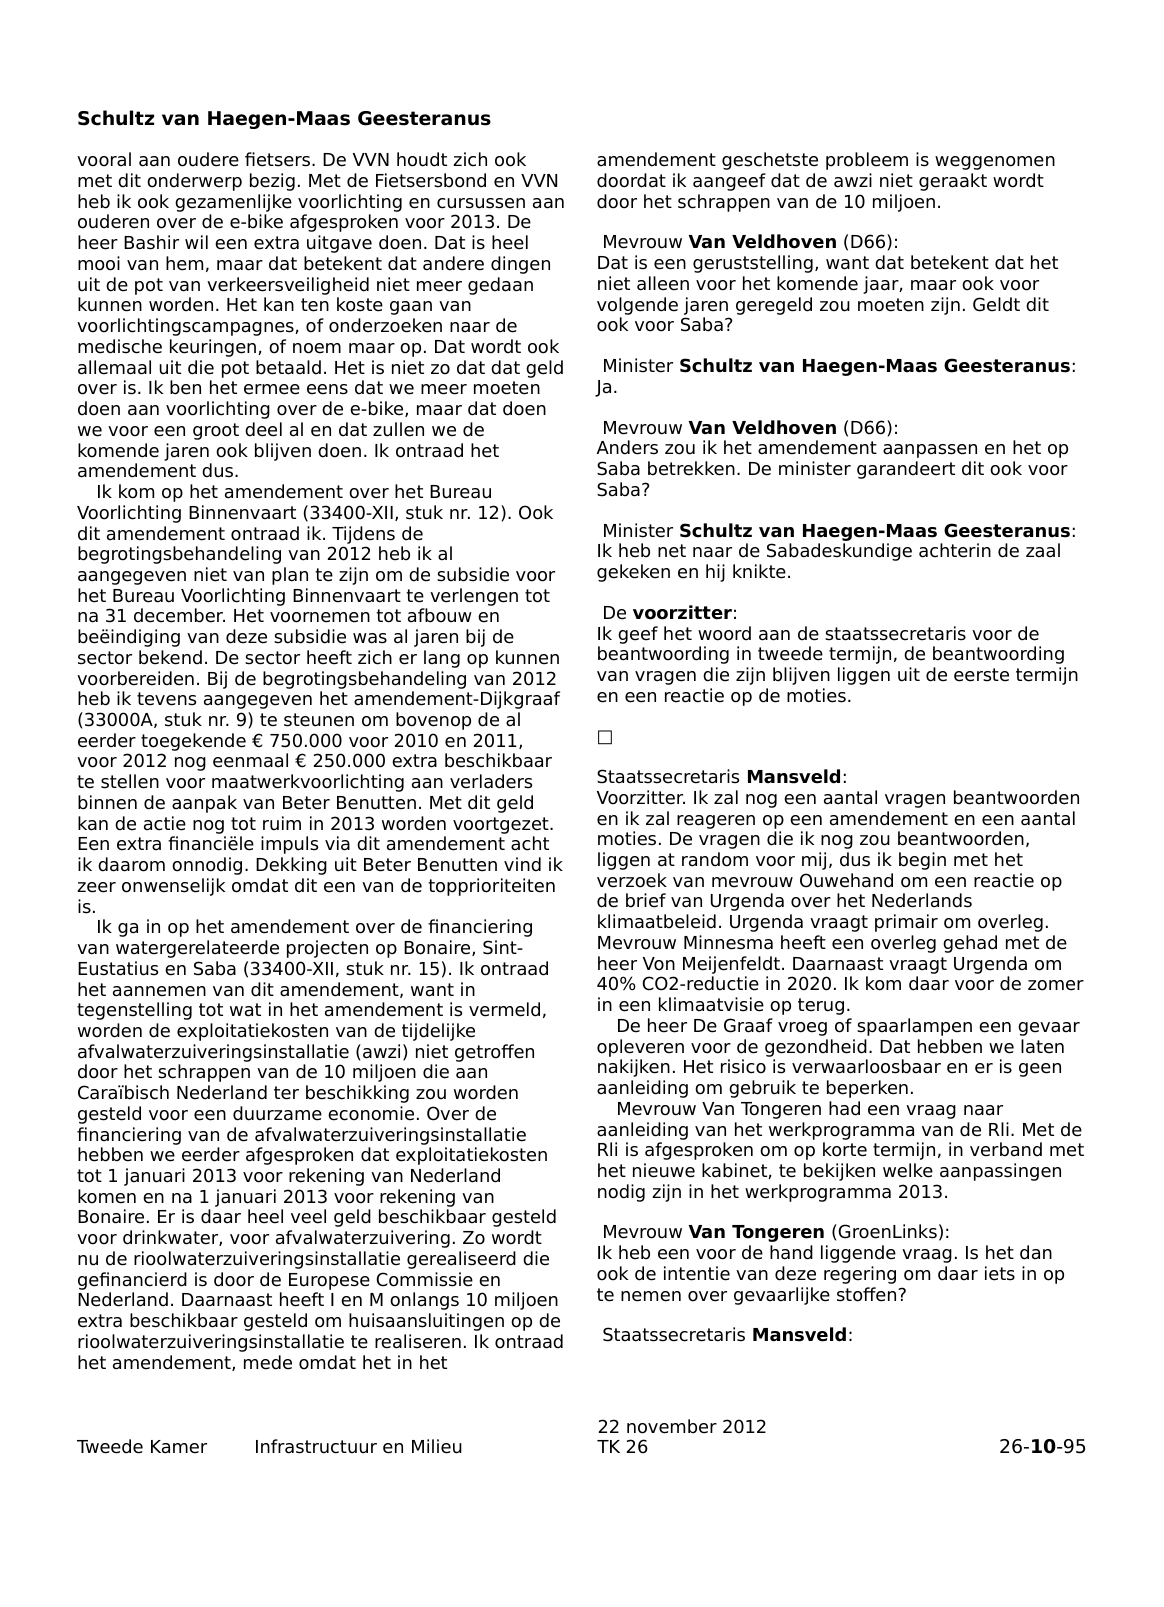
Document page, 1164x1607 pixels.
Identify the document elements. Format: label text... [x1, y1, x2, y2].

text Mevrouw Van Tongeren (GroenLinks): [596, 1222, 1087, 1243]
text Ja. [596, 377, 1087, 397]
text Mevrouw Van Veldhoven (D66): [596, 417, 1087, 438]
text Ik kom op het amendement over het Bureau Voorlichting Binnenvaart (33400-XII, stuk nr. 12). Ook dit amendement ontraad ik. Tijdens de begrotingsbehandeling van 2012 heb ik al aangegeven niet van plan te zijn om de subsidie voor het Bureau Voorlichting Binnenvaart te verlengen tot na 31 december. Het voornemen tot afbouw en beëindiging van deze subsidie was al jaren bij de sector bekend. De sector heeft zich er lang op kunnen voorbereiden. Bij de begrotingsbehandeling van 2012 heb ik tevens aangegeven het amendement-Dijkgraaf (33000A, stuk nr. 9) te steunen om bovenop de al eerder toegekende € 750.000 voor 2010 en 2011, voor 2012 nog eenmaal € 250.000 extra beschikbaar te stellen voor maatwerkvoorlichting aan verladers binnen de aanpak van Beter Benutten. Met dit geld kan de actie nog tot ruim in 2013 worden voortgezet. Een extra financiële impuls via dit amendement acht ik daarom onnodig. Dekking uit Beter Benutten vind ik zeer onwenselijk omdat dit een van de topprioriteiten is. [77, 482, 567, 917]
text □ [596, 726, 1087, 747]
text Ik heb net naar de Sabadeskundige achterin de zaal gekeken en hij knikte. [596, 541, 1087, 583]
text vooral aan oudere fietsers. De VVN houdt zich ook met dit onderwerp bezig. Met de Fietsersbond en VVN heb ik ook gezamenlijke voorlichting en cursussen aan ouderen over de e-bike afgesproken voor 2013. De heer Bashir wil een extra uitgave doen. Dat is heel mooi van hem, maar dat betekent dat andere dingen uit de pot van verkeersveiligheid niet meer gedaan kunnen worden. Het kan ten koste gaan van voorlichtingscampagnes, of onderzoeken naar de medische keuringen, of noem maar op. Dat wordt ook allemaal uit die pot betaald. Het is niet zo dat dat geld over is. Ik ben het ermee eens dat we meer moeten doen aan voorlichting over de e-bike, maar dat doen we voor een groot deel al en dat zullen we de komende jaren ook blijven doen. Ik ontraad het amendement dus. [77, 150, 567, 482]
text amendement geschetste probleem is weggenomen doordat ik aangeef dat de awzi niet geraakt wordt door het schrappen van de 10 miljoen. [596, 150, 1087, 212]
text Anders zou ik het amendement aanpassen en het op Saba betrekken. De minister garandeert dit ook voor Saba? [596, 438, 1087, 500]
text Ik heb een voor de hand liggende vraag. Is het dan ook de intentie van deze regering om daar iets in op te nemen over gevaarlijke stoffen? [596, 1243, 1087, 1305]
text Ik geef het woord aan de staatssecretaris voor de beantwoording in tweede termijn, de beantwoording van vragen die zijn blijven liggen uit de eerste termijn en een reactie op de moties. [596, 623, 1087, 706]
text Dat is een geruststelling, want dat betekent dat het niet alleen voor het komende jaar, maar ook voor volgende jaren geregeld zou moeten zijn. Geldt dit ook voor Saba? [596, 253, 1087, 336]
text Mevrouw Van Veldhoven (D66): [596, 232, 1087, 253]
text De heer De Graaf vroeg of spaarlampen een gevaar opleveren voor de gezondheid. Dat hebben we laten nakijken. Het risico is verwaarloosbaar en er is geen aanleiding om gebruik te beperken. [596, 1016, 1087, 1099]
text Mevrouw Van Tongeren had een vraag naar aanleiding van het werkprogramma van de Rli. Met de Rli is afgesproken om op korte termijn, in verband met het nieuwe kabinet, te bekijken welke aanpassingen nodig zijn in het werkprogramma 2013. [596, 1099, 1087, 1202]
text Voorzitter. Ik zal nog een aantal vragen beantwoorden en ik zal reageren op een amendement en een aantal moties. De vragen die ik nog zou beantwoorden, liggen at random voor mij, dus ik begin met het verzoek van mevrouw Ouwehand om een reactie op de brief van Urgenda over het Nederlands klimaatbeleid. Urgenda vraagt primair om overleg. Mevrouw Minnesma heeft een overleg gehad met de heer Von Meijenfeldt. Daarnaast vraagt Urgenda om 40% CO2-reductie in 2020. Ik kom daar voor de zomer in een klimaatvisie op terug. [596, 788, 1087, 1016]
text Staatssecretaris Mansveld: [596, 1325, 1087, 1346]
text Ik ga in op het amendement over de financiering van watergerelateerde projecten op Bonaire, Sint-Eustatius en Saba (33400-XII, stuk nr. 15). Ik ontraad het aannemen van dit amendement, want in tegenstelling tot wat in het amendement is vermeld, worden de exploitatiekosten van de tijdelijke afvalwaterzuiveringsinstallatie (awzi) niet getroffen door het schrappen van de 10 miljoen die aan Caraïbisch Nederland ter beschikking zou worden gesteld voor een duurzame economie. Over de financiering van de afvalwaterzuiveringsinstallatie hebben we eerder afgesproken dat exploitatiekosten tot 1 januari 2013 voor rekening van Nederland komen en na 1 januari 2013 voor rekening van Bonaire. Er is daar heel veel geld beschikbaar gesteld voor drinkwater, voor afvalwaterzuivering. Zo wordt nu de rioolwaterzuiveringsinstallatie gerealiseerd die gefinancierd is door de Europese Commissie en Nederland. Daarnaast heeft I en M onlangs 10 miljoen extra beschikbaar gesteld om huisaansluitingen op de rioolwaterzuiveringsinstallatie te realiseren. Ik ontraad het amendement, mede omdat het in het [77, 917, 567, 1373]
text Minister Schultz van Haegen-Maas Geesteranus: [596, 520, 1087, 541]
text De voorzitter: [596, 603, 1087, 623]
text Staatssecretaris Mansveld: [596, 767, 1087, 788]
text Minister Schultz van Haegen-Maas Geesteranus: [596, 356, 1087, 377]
